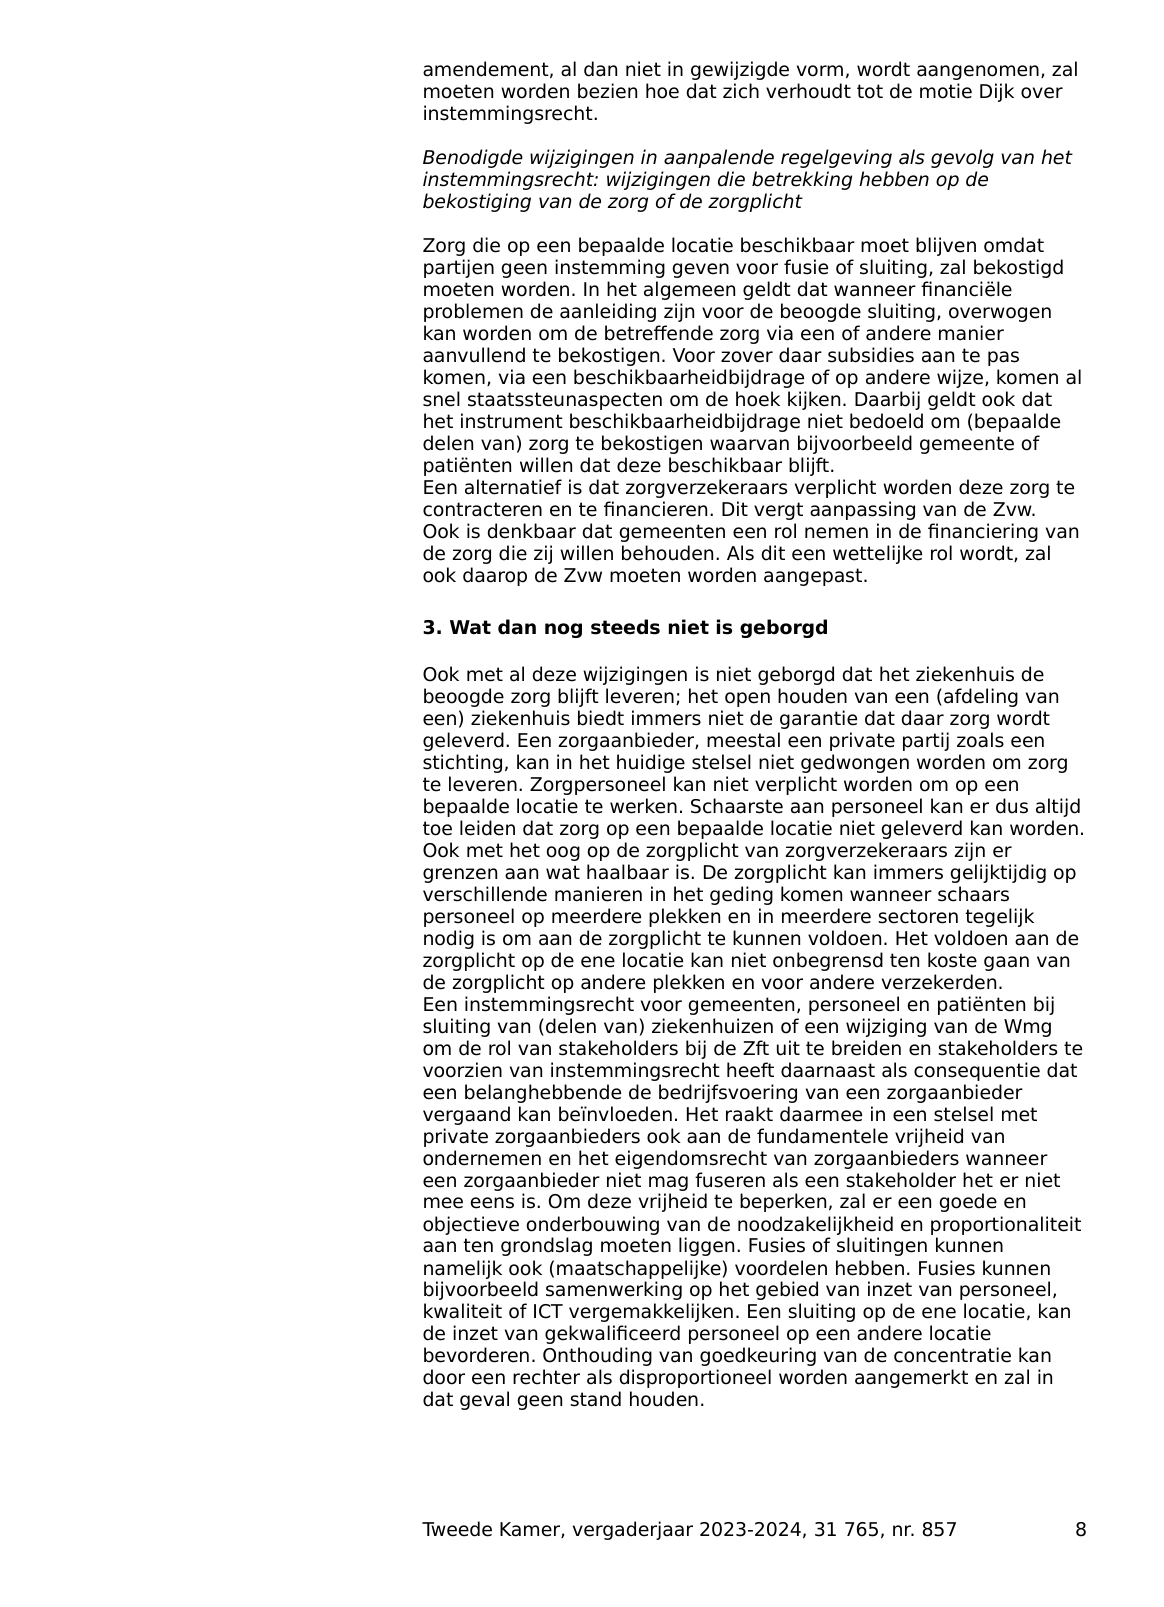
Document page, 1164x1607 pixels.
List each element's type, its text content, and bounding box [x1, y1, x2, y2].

text Een instemmingsrecht voor gemeenten, personeel en patiënten bij sluiting van (delen van) ziekenhuizen of een wijziging van de Wmg om de rol van stakeholders bij de Zft uit te breiden en stakeholders te voorzien van instemmingsrecht heeft daarnaast als consequentie dat een belanghebbende de bedrijfsvoering van een zorgaanbieder vergaand kan beïnvloeden. Het raakt daarmee in een stelsel met private zorgaanbieders ook aan de fundamentele vrijheid van ondernemen en het eigendomsrecht van zorgaanbieders wanneer een zorgaanbieder niet mag fuseren als een stakeholder het er niet mee eens is. Om deze vrijheid te beperken, zal er een goede en objectieve onderbouwing van de noodzakelijkheid en proportionaliteit aan ten grondslag moeten liggen. Fusies of sluitingen kunnen namelijk ook (maatschappelijke) voordelen hebben. Fusies kunnen bijvoorbeeld samenwerking op het gebied van inzet van personeel, kwaliteit of ICT vergemakkelijken. Een sluiting op de ene locatie, kan de inzet van gekwalificeerd personeel op een andere locatie bevorderen. Onthouding van goedkeuring van de concentratie kan door een rechter als disproportioneel worden aangemerkt en zal in dat geval geen stand houden. [422, 994, 1087, 1411]
text Een alternatief is dat zorgverzekeraars verplicht worden deze zorg te contracteren en te financieren. Dit vergt aanpassing van de Zvw. [422, 477, 1087, 521]
text Ook is denkbaar dat gemeenten een rol nemen in de financiering van de zorg die zij willen behouden. Als dit een wettelijke rol wordt, zal ook daarop de Zvw moeten worden aangepast. [422, 521, 1087, 587]
text amendement, al dan niet in gewijzigde vorm, wordt aangenomen, zal moeten worden bezien hoe dat zich verhoudt tot de motie Dijk over instemmingsrecht. [422, 59, 1087, 125]
subtitle 3. Wat dan nog steeds niet is geborgd [422, 617, 1087, 639]
text Zorg die op een bepaalde locatie beschikbaar moet blijven omdat partijen geen instemming geven voor fusie of sluiting, zal bekostigd moeten worden. In het algemeen geldt dat wanneer financiële problemen de aanleiding zijn voor de beoogde sluiting, overwogen kan worden om de betreffende zorg via een of andere manier aanvullend te bekostigen. Voor zover daar subsidies aan te pas komen, via een beschikbaarheidbijdrage of op andere wijze, komen al snel staatssteunaspecten om de hoek kijken. Daarbij geldt ook dat het instrument beschikbaarheidbijdrage niet bedoeld om (bepaalde delen van) zorg te bekostigen waarvan bijvoorbeeld gemeente of patiënten willen dat deze beschikbaar blijft. [422, 235, 1087, 477]
text Ook met het oog op de zorgplicht van zorgverzekeraars zijn er grenzen aan wat haalbaar is. De zorgplicht kan immers gelijktijdig op verschillende manieren in het geding komen wanneer schaars personeel op meerdere plekken en in meerdere sectoren tegelijk nodig is om aan de zorgplicht te kunnen voldoen. Het voldoen aan de zorgplicht op de ene locatie kan niet onbegrensd ten koste gaan van de zorgplicht op andere plekken en voor andere verzekerden. [422, 840, 1087, 994]
subtitle Benodigde wijzigingen in aanpalende regelgeving als gevolg van het instemmingsrecht: wijzigingen die betrekking hebben op de bekostiging van de zorg of de zorgplicht [422, 147, 1087, 213]
text Ook met al deze wijzigingen is niet geborgd dat het ziekenhuis de beoogde zorg blijft leveren; het open houden van een (afdeling van een) ziekenhuis biedt immers niet de garantie dat daar zorg wordt geleverd. Een zorgaanbieder, meestal een private partij zoals een stichting, kan in het huidige stelsel niet gedwongen worden om zorg te leveren. Zorgpersoneel kan niet verplicht worden om op een bepaalde locatie te werken. Schaarste aan personeel kan er dus altijd toe leiden dat zorg op een bepaalde locatie niet geleverd kan worden. [422, 664, 1087, 840]
